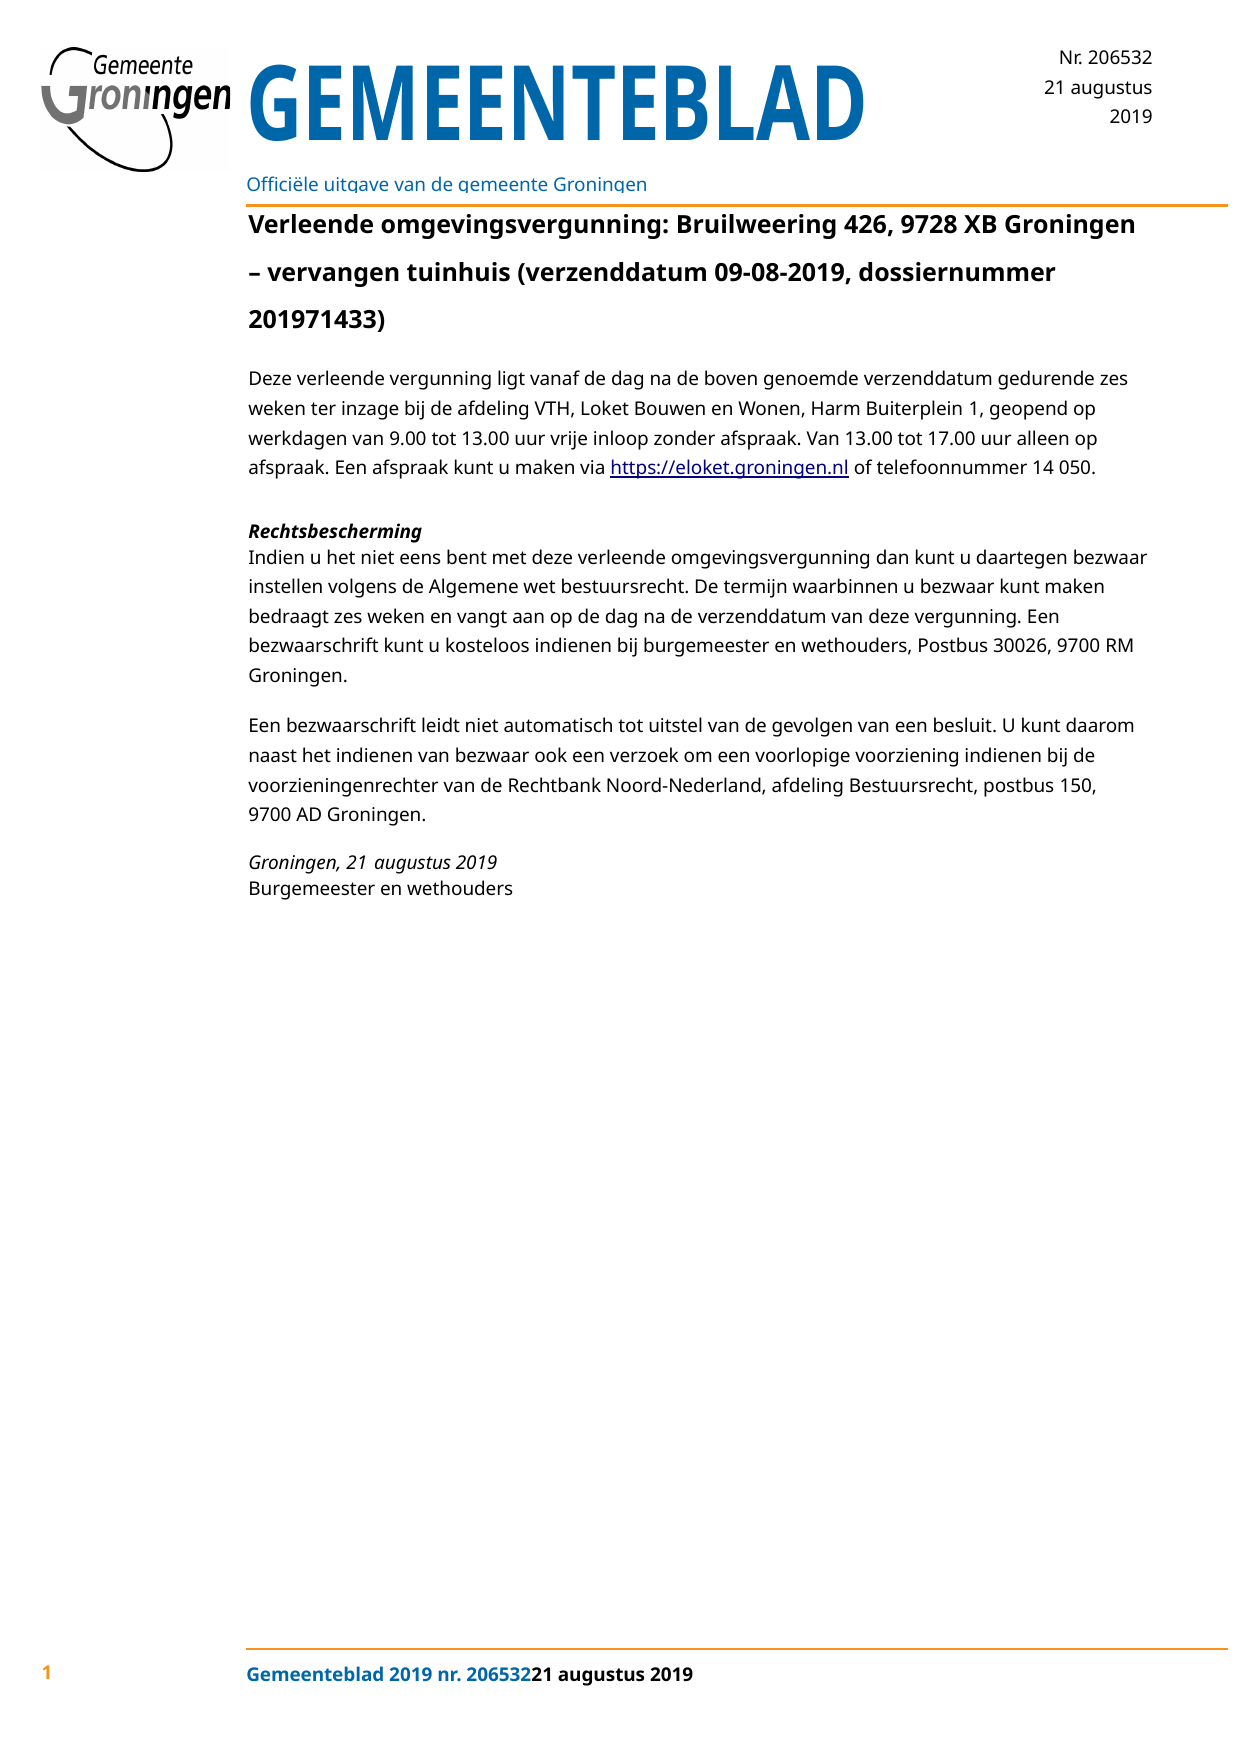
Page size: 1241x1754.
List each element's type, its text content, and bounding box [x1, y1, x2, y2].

text Indien u het niet eens bent met deze verleende omgevingsvergunning dan kunt u daartegen bezwaar instellen volgens de Algemene wet bestuursrecht. De termijn waarbinnen u bezwaar kunt maken bedraagt zes weken en vangt aan op de dag na de verzenddatum van deze vergunning. Een bezwaarschrift kunt u kosteloos indienen bij burgemeester en wethouders, Postbus 30026, 9700 RM Groningen. [248, 544, 1152, 688]
text Rechtsbescherming [248, 518, 1152, 544]
text Een bezwaarschrift leidt niet automatisch tot uitstel van de gevolgen van een besluit. U kunt daarom naast het indienen van bezwaar ook een verzoek om een voorlopige voorziening indienen bij de voorzieningenrechter van de Rechtbank Noord-Nederland, afdeling Bestuursrecht, postbus 150, 9700 AD Groningen. [248, 713, 1152, 827]
picture [41, 47, 231, 172]
text Groningen, 21 augustus 2019 [248, 849, 1152, 875]
text Verleende omgevingsvergunning: Bruilweering 426, 9728 XB Groningen – vervangen tuinhuis (verzenddatum 09-08-2019, dossiernummer 201971433) [248, 207, 1152, 336]
text Burgemeester en wethouders [248, 875, 1152, 901]
text Deze verleende vergunning ligt vanaf de dag na de boven genoemde verzenddatum gedurende zes weken ter inzage bij de afdeling VTH, Loket Bouwen en Wonen, Harm Buiterplein 1, geopend op werkdagen van 9.00 tot 13.00 uur vrije inloop zonder afspraak. Van 13.00 tot 17.00 uur alleen op afspraak. Een afspraak kunt u maken via https://eloket.groningen.nl of telefoonnummer 14 050. [248, 366, 1152, 480]
